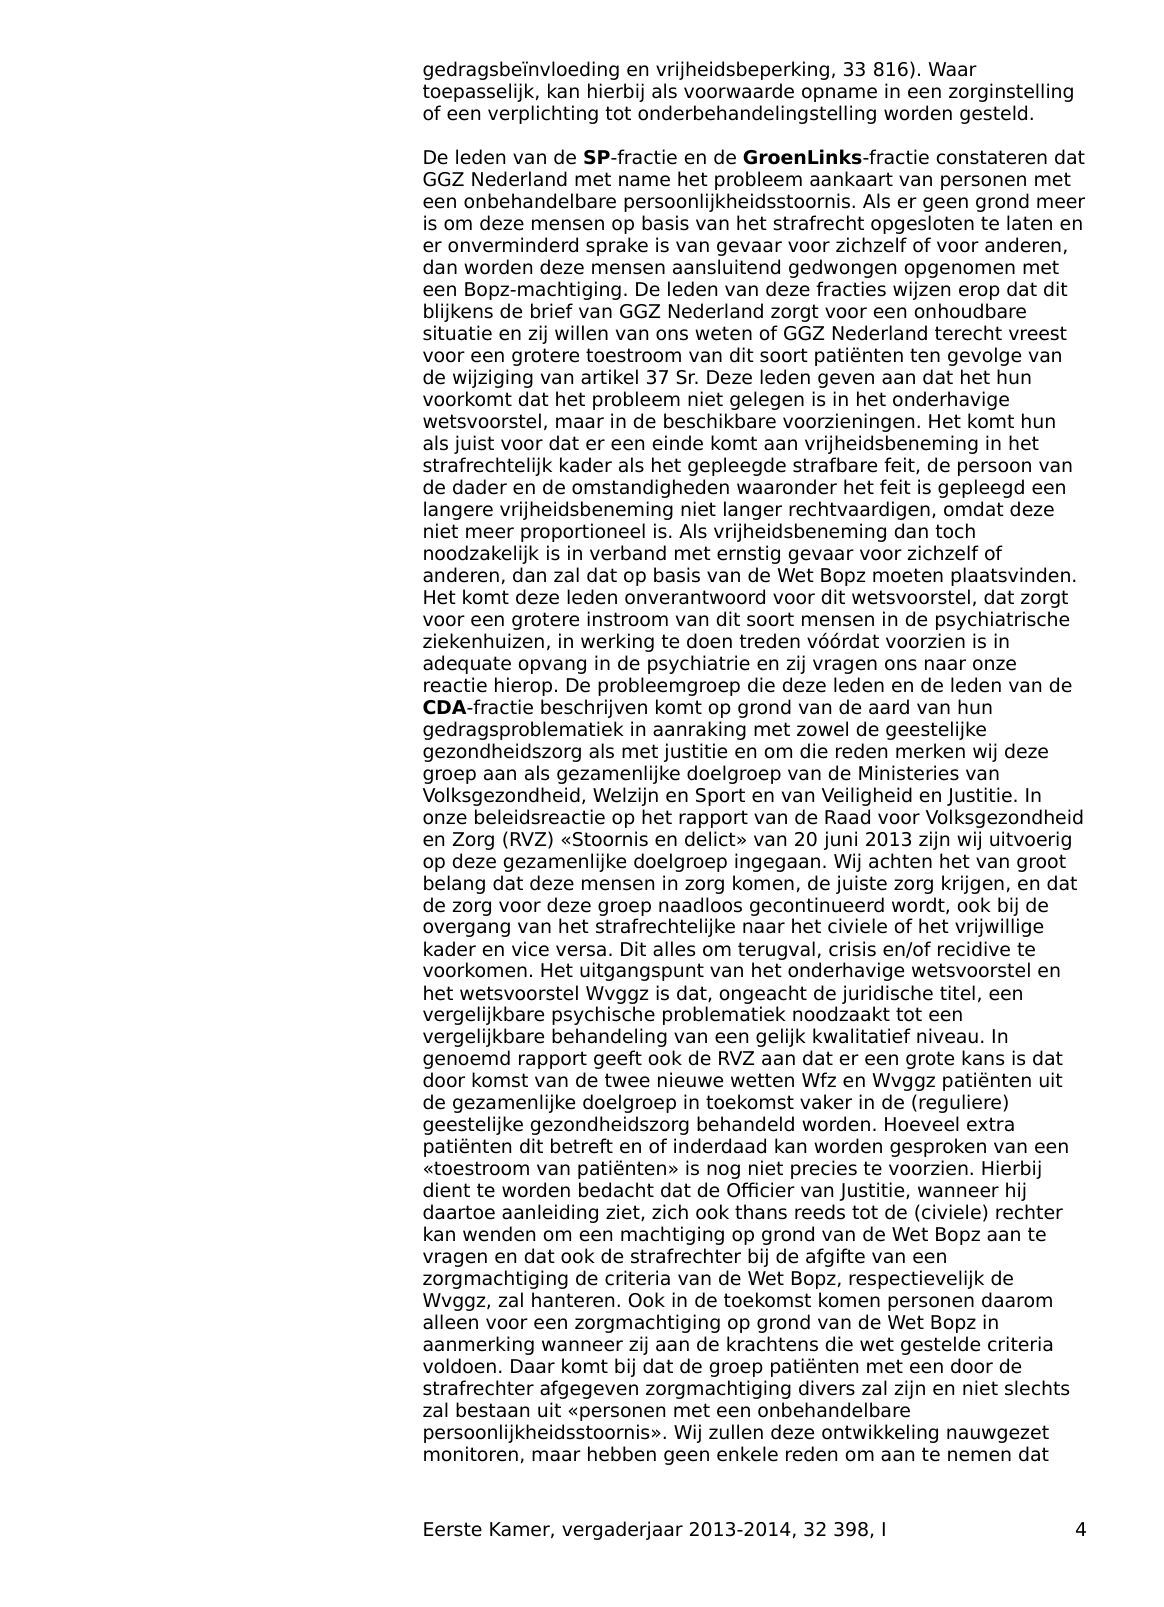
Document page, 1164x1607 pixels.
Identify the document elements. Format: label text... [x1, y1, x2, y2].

text De leden van de SP-fractie en de GroenLinks-fractie constateren dat GGZ Nederland met name het probleem aankaart van personen met een onbehandelbare persoonlijkheidsstoornis. Als er geen grond meer is om deze mensen op basis van het strafrecht opgesloten te laten en er onverminderd sprake is van gevaar voor zichzelf of voor anderen, dan worden deze mensen aansluitend gedwongen opgenomen met een Bopz-machtiging. De leden van deze fracties wijzen erop dat dit blijkens de brief van GGZ Nederland zorgt voor een onhoudbare situatie en zij willen van ons weten of GGZ Nederland terecht vreest voor een grotere toestroom van dit soort patiënten ten gevolge van de wijziging van artikel 37 Sr. Deze leden geven aan dat het hun voorkomt dat het probleem niet gelegen is in het onderhavige wetsvoorstel, maar in de beschikbare voorzieningen. Het komt hun als juist voor dat er een einde komt aan vrijheidsbeneming in het strafrechtelijk kader als het gepleegde strafbare feit, de persoon van de dader en de omstandigheden waaronder het feit is gepleegd een langere vrijheidsbeneming niet langer rechtvaardigen, omdat deze niet meer proportioneel is. Als vrijheidsbeneming dan toch noodzakelijk is in verband met ernstig gevaar voor zichzelf of anderen, dan zal dat op basis van de Wet Bopz moeten plaatsvinden. Het komt deze leden onverantwoord voor dit wetsvoorstel, dat zorgt voor een grotere instroom van dit soort mensen in de psychiatrische ziekenhuizen, in werking te doen treden vóórdat voorzien is in adequate opvang in de psychiatrie en zij vragen ons naar onze reactie hierop. De probleemgroep die deze leden en de leden van de CDA-fractie beschrijven komt op grond van de aard van hun gedragsproblematiek in aanraking met zowel de geestelijke gezondheidszorg als met justitie en om die reden merken wij deze groep aan als gezamenlijke doelgroep van de Ministeries van Volksgezondheid, Welzijn en Sport en van Veiligheid en Justitie. In onze beleidsreactie op het rapport van de Raad voor Volksgezondheid en Zorg (RVZ) «Stoornis en delict» van 20 juni 2013 zijn wij uitvoerig op deze gezamenlijke doelgroep ingegaan. Wij achten het van groot belang dat deze mensen in zorg komen, de juiste zorg krijgen, en dat de zorg voor deze groep naadloos gecontinueerd wordt, ook bij de overgang van het strafrechtelijke naar het civiele of het vrijwillige kader en vice versa. Dit alles om terugval, crisis en/of recidive te voorkomen. Het uitgangspunt van het onderhavige wetsvoorstel en het wetsvoorstel Wvggz is dat, ongeacht de juridische titel, een vergelijkbare psychische problematiek noodzaakt tot een vergelijkbare behandeling van een gelijk kwalitatief niveau. In genoemd rapport geeft ook de RVZ aan dat er een grote kans is dat door komst van de twee nieuwe wetten Wfz en Wvggz patiënten uit de gezamenlijke doelgroep in toekomst vaker in de (reguliere) geestelijke gezondheidszorg behandeld worden. Hoeveel extra patiënten dit betreft en of inderdaad kan worden gesproken van een «toestroom van patiënten» is nog niet precies te voorzien. Hierbij dient te worden bedacht dat de Officier van Justitie, wanneer hij daartoe aanleiding ziet, zich ook thans reeds tot de (civiele) rechter kan wenden om een machtiging op grond van de Wet Bopz aan te vragen en dat ook de strafrechter bij de afgifte van een zorgmachtiging de criteria van de Wet Bopz, respectievelijk de Wvggz, zal hanteren. Ook in de toekomst komen personen daarom alleen voor een zorgmachtiging op grond van de Wet Bopz in aanmerking wanneer zij aan de krachtens die wet gestelde criteria voldoen. Daar komt bij dat de groep patiënten met een door de strafrechter afgegeven zorgmachtiging divers zal zijn en niet slechts zal bestaan uit «personen met een onbehandelbare persoonlijkheidsstoornis». Wij zullen deze ontwikkeling nauwgezet monitoren, maar hebben geen enkele reden om aan te nemen dat [422, 147, 1087, 1466]
text gedragsbeïnvloeding en vrijheidsbeperking, 33 816). Waar toepasselijk, kan hierbij als voorwaarde opname in een zorginstelling of een verplichting tot onderbehandelingstelling worden gesteld. [422, 59, 1087, 125]
